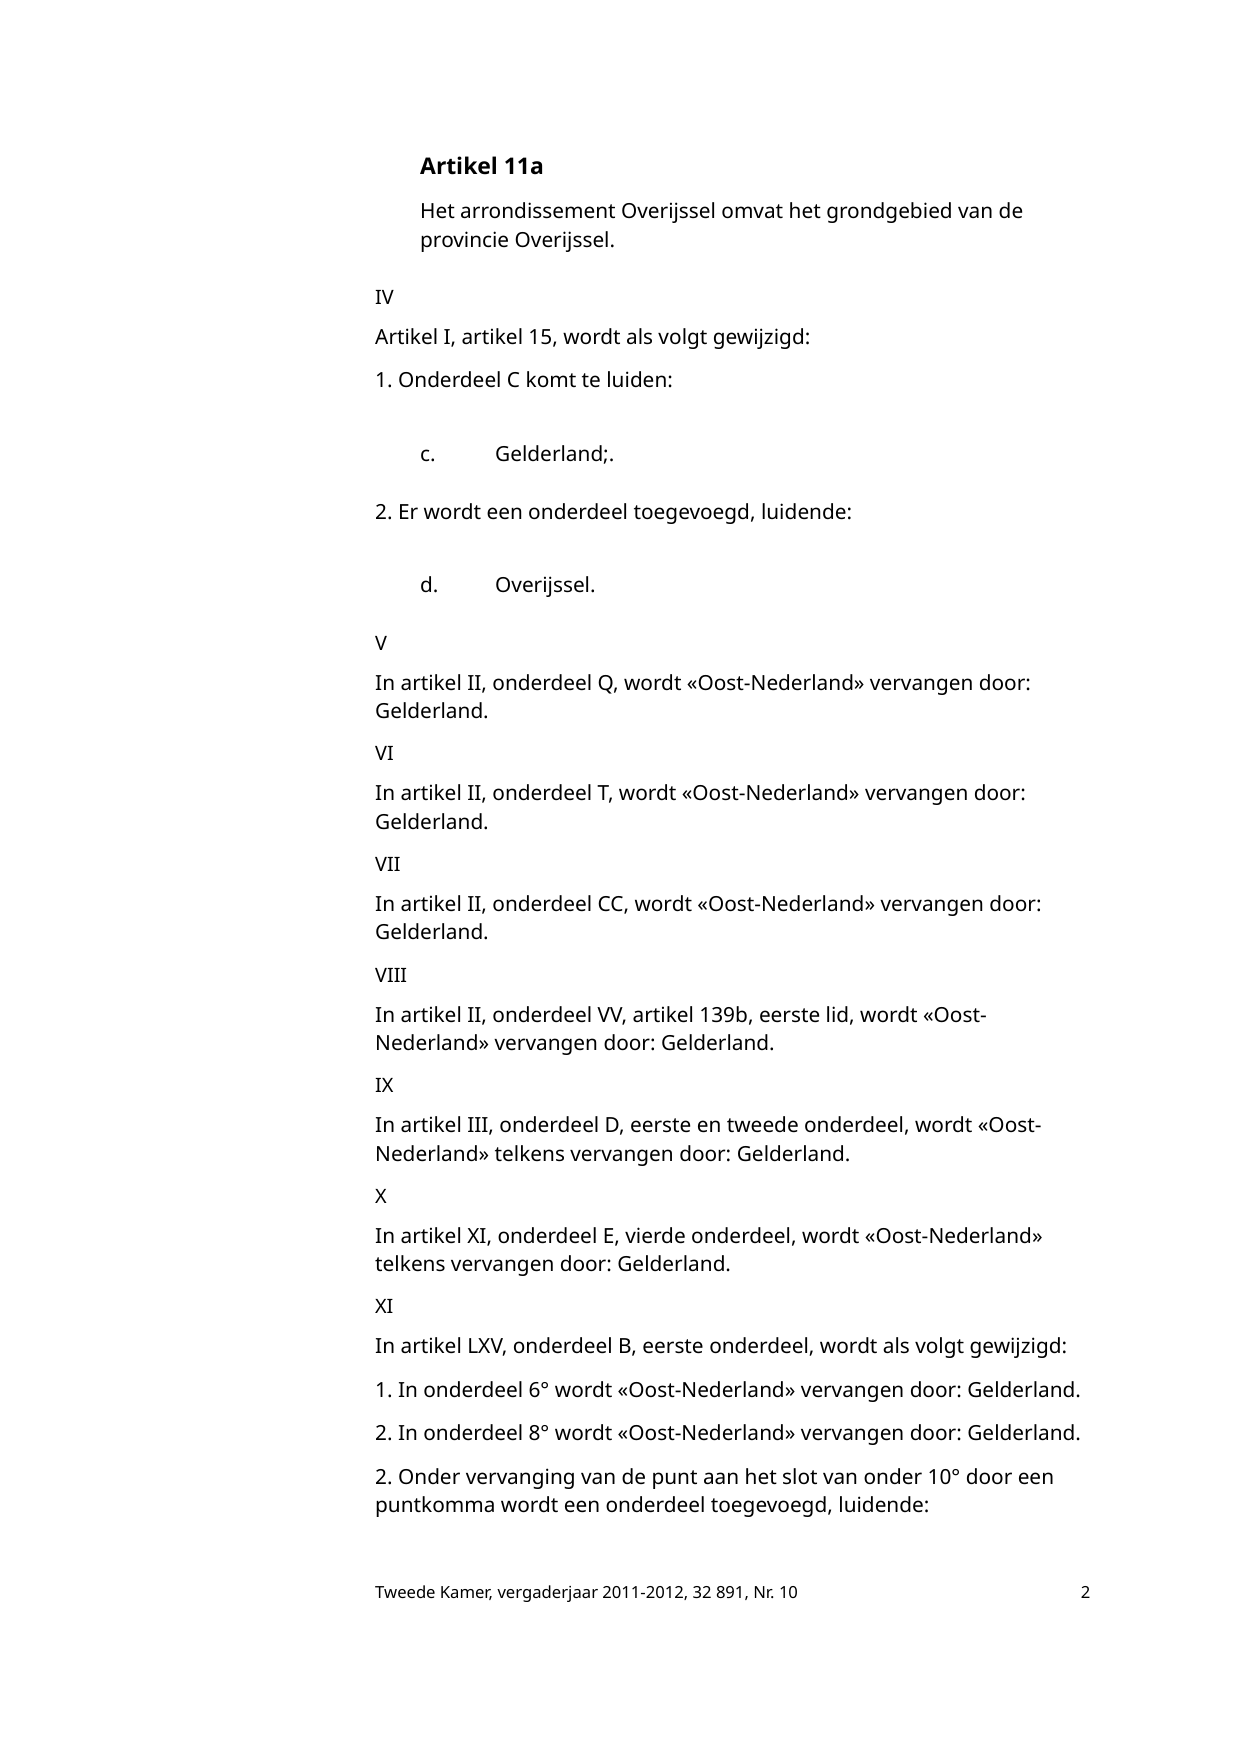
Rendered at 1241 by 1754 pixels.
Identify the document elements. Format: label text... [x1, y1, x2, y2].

text 1. In onderdeel 6° wordt «Oost-Nederland» vervangen door: Gelderland. [375, 1375, 1090, 1403]
text IV [375, 283, 1090, 310]
text In artikel III, onderdeel D, eerste en tweede onderdeel, wordt «Oost-Nederland» telkens vervangen door: Gelderland. [375, 1110, 1090, 1167]
text X [375, 1182, 1090, 1209]
text In artikel II, onderdeel VV, artikel 139b, eerste lid, wordt «Oost-Nederland» vervangen door: Gelderland. [375, 1000, 1090, 1057]
text In artikel II, onderdeel CC, wordt «Oost-Nederland» vervangen door: Gelderland. [375, 889, 1090, 946]
text In artikel II, onderdeel T, wordt «Oost-Nederland» vervangen door: Gelderland. [375, 778, 1090, 835]
text Het arrondissement Overijssel omvat het grondgebied van de provincie Overijssel. [420, 196, 1090, 253]
text In artikel LXV, onderdeel B, eerste onderdeel, wordt als volgt gewijzigd: [375, 1332, 1090, 1360]
list Gelderland;. [420, 439, 1090, 467]
text 1. Onderdeel C komt te luiden: [375, 365, 1090, 394]
text XI [375, 1293, 1090, 1320]
text Artikel I, artikel 15, wordt als volgt gewijzigd: [375, 322, 1090, 350]
text VI [375, 740, 1090, 767]
text 2. Er wordt een onderdeel toegevoegd, luidende: [375, 497, 1090, 526]
text VIII [375, 961, 1090, 988]
subtitle Artikel 11a [420, 150, 1090, 181]
text 2. Onder vervanging van de punt aan het slot van onder 10° door een puntkomma wordt een onderdeel toegevoegd, luidende: [375, 1462, 1090, 1519]
text 2. In onderdeel 8° wordt «Oost-Nederland» vervangen door: Gelderland. [375, 1418, 1090, 1447]
text In artikel II, onderdeel Q, wordt «Oost-Nederland» vervangen door: Gelderland. [375, 668, 1090, 725]
text IX [375, 1072, 1090, 1098]
text VII [375, 850, 1090, 877]
list Overijssel. [420, 571, 1090, 599]
text V [375, 629, 1090, 656]
text In artikel XI, onderdeel E, vierde onderdeel, wordt «Oost-Nederland» telkens vervangen door: Gelderland. [375, 1221, 1090, 1278]
